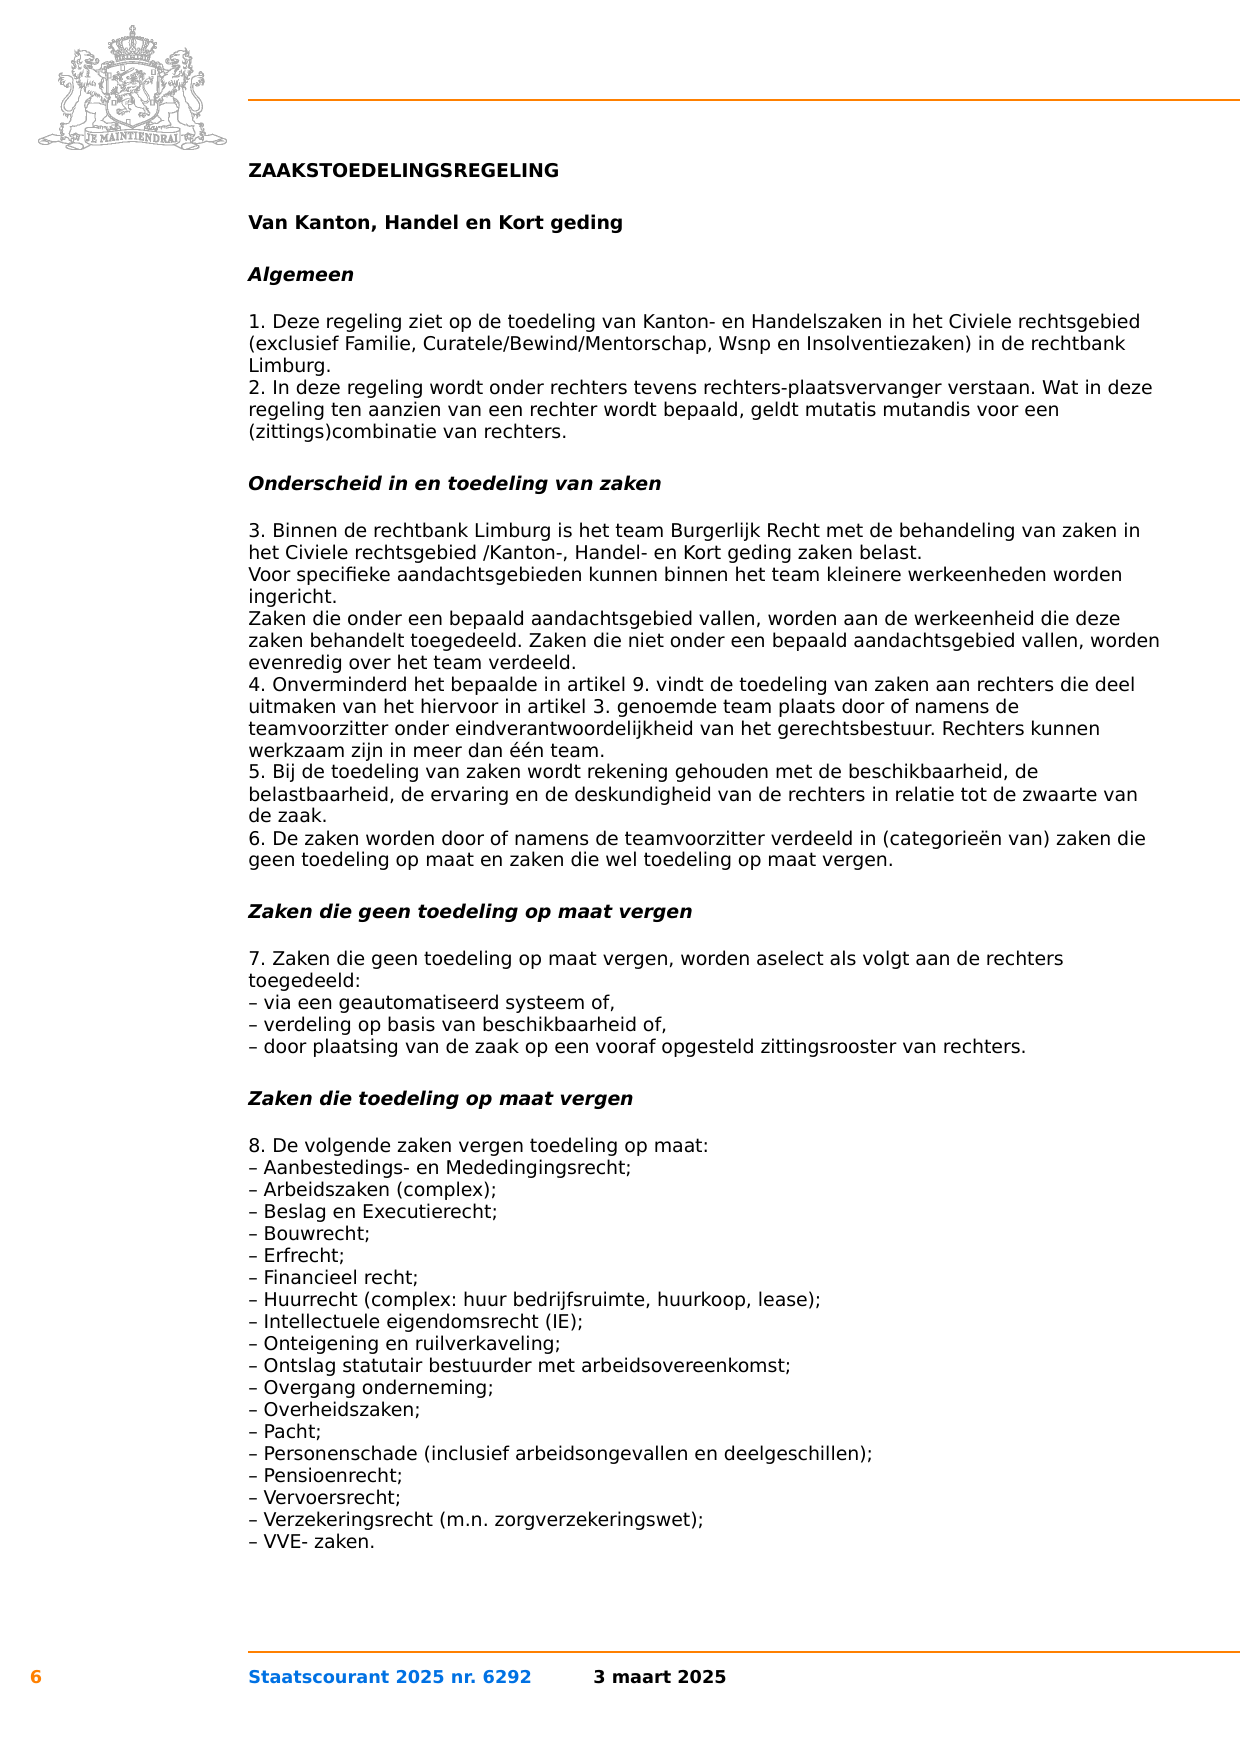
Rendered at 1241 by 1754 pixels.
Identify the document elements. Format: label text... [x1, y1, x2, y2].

text 4. Onverminderd het bepaalde in artikel 9. vindt de toedeling van zaken aan rechters die deel uitmaken van het hiervoor in artikel 3. genoemde team plaats door of namens de teamvoorzitter onder eindverantwoordelijkheid van het gerechtsbestuur. Rechters kunnen werkzaam zijn in meer dan één team. [248, 673, 1163, 761]
text – verdeling op basis van beschikbaarheid of, [248, 1014, 1163, 1036]
text – Onteigening en ruilverkaveling; [248, 1333, 1163, 1355]
subtitle Zaken die toedeling op maat vergen [248, 1088, 1163, 1110]
picture [38, 25, 227, 150]
text – Pacht; [248, 1421, 1163, 1443]
text – Financieel recht; [248, 1267, 1163, 1289]
text – Intellectuele eigendomsrecht (IE); [248, 1311, 1163, 1333]
text – Personenschade (inclusief arbeidsongevallen en deelgeschillen); [248, 1443, 1163, 1465]
text Voor specifieke aandachtsgebieden kunnen binnen het team kleinere werkeenheden worden ingericht. [248, 564, 1163, 608]
text 8. De volgende zaken vergen toedeling op maat: [248, 1135, 1163, 1157]
subtitle Zaken die geen toedeling op maat vergen [248, 901, 1163, 923]
text – Ontslag statutair bestuurder met arbeidsovereenkomst; [248, 1355, 1163, 1377]
text – VVE- zaken. [248, 1531, 1163, 1553]
text – Beslag en Executierecht; [248, 1201, 1163, 1223]
text – via een geautomatiseerd systeem of, [248, 992, 1163, 1014]
text – Aanbestedings- en Mededingingsrecht; [248, 1157, 1163, 1179]
text – Pensioenrecht; [248, 1465, 1163, 1487]
text – Arbeidszaken (complex); [248, 1179, 1163, 1201]
text 3. Binnen de rechtbank Limburg is het team Burgerlijk Recht met de behandeling van zaken in het Civiele rechtsgebied /Kanton-, Handel- en Kort geding zaken belast. [248, 520, 1163, 564]
text – Overheidszaken; [248, 1399, 1163, 1421]
text – Erfrecht; [248, 1245, 1163, 1267]
text 5. Bij de toedeling van zaken wordt rekening gehouden met de beschikbaarheid, de belastbaarheid, de ervaring en de deskundigheid van de rechters in relatie tot de zwaarte van de zaak. [248, 761, 1163, 827]
subtitle Van Kanton, Handel en Kort geding [248, 212, 1163, 234]
text – Vervoersrecht; [248, 1487, 1163, 1509]
text – Huurrecht (complex: huur bedrijfsruimte, huurkoop, lease); [248, 1289, 1163, 1311]
text 6. De zaken worden door of namens de teamvoorzitter verdeeld in (categorieën van) zaken die geen toedeling op maat en zaken die wel toedeling op maat vergen. [248, 827, 1163, 871]
subtitle Algemeen [248, 264, 1163, 286]
text 1. Deze regeling ziet op de toedeling van Kanton- en Handelszaken in het Civiele rechtsgebied (exclusief Familie, Curatele/Bewind/Mentorschap, Wsnp en Insolventiezaken) in de rechtbank Limburg. [248, 311, 1163, 377]
subtitle ZAAKSTOEDELINGSREGELING [248, 160, 1163, 182]
text – Overgang onderneming; [248, 1377, 1163, 1399]
text – Bouwrecht; [248, 1223, 1163, 1245]
text – Verzekeringsrecht (m.n. zorgverzekeringswet); [248, 1509, 1163, 1531]
text 2. In deze regeling wordt onder rechters tevens rechters-plaatsvervanger verstaan. Wat in deze regeling ten aanzien van een rechter wordt bepaald, geldt mutatis mutandis voor een (zittings)combinatie van rechters. [248, 377, 1163, 443]
text Zaken die onder een bepaald aandachtsgebied vallen, worden aan de werkeenheid die deze zaken behandelt toegedeeld. Zaken die niet onder een bepaald aandachtsgebied vallen, worden evenredig over het team verdeeld. [248, 608, 1163, 673]
subtitle Onderscheid in en toedeling van zaken [248, 473, 1163, 495]
text – door plaatsing van de zaak op een vooraf opgesteld zittingsrooster van rechters. [248, 1036, 1163, 1058]
text 7. Zaken die geen toedeling op maat vergen, worden aselect als volgt aan de rechters toegedeeld: [248, 948, 1163, 992]
